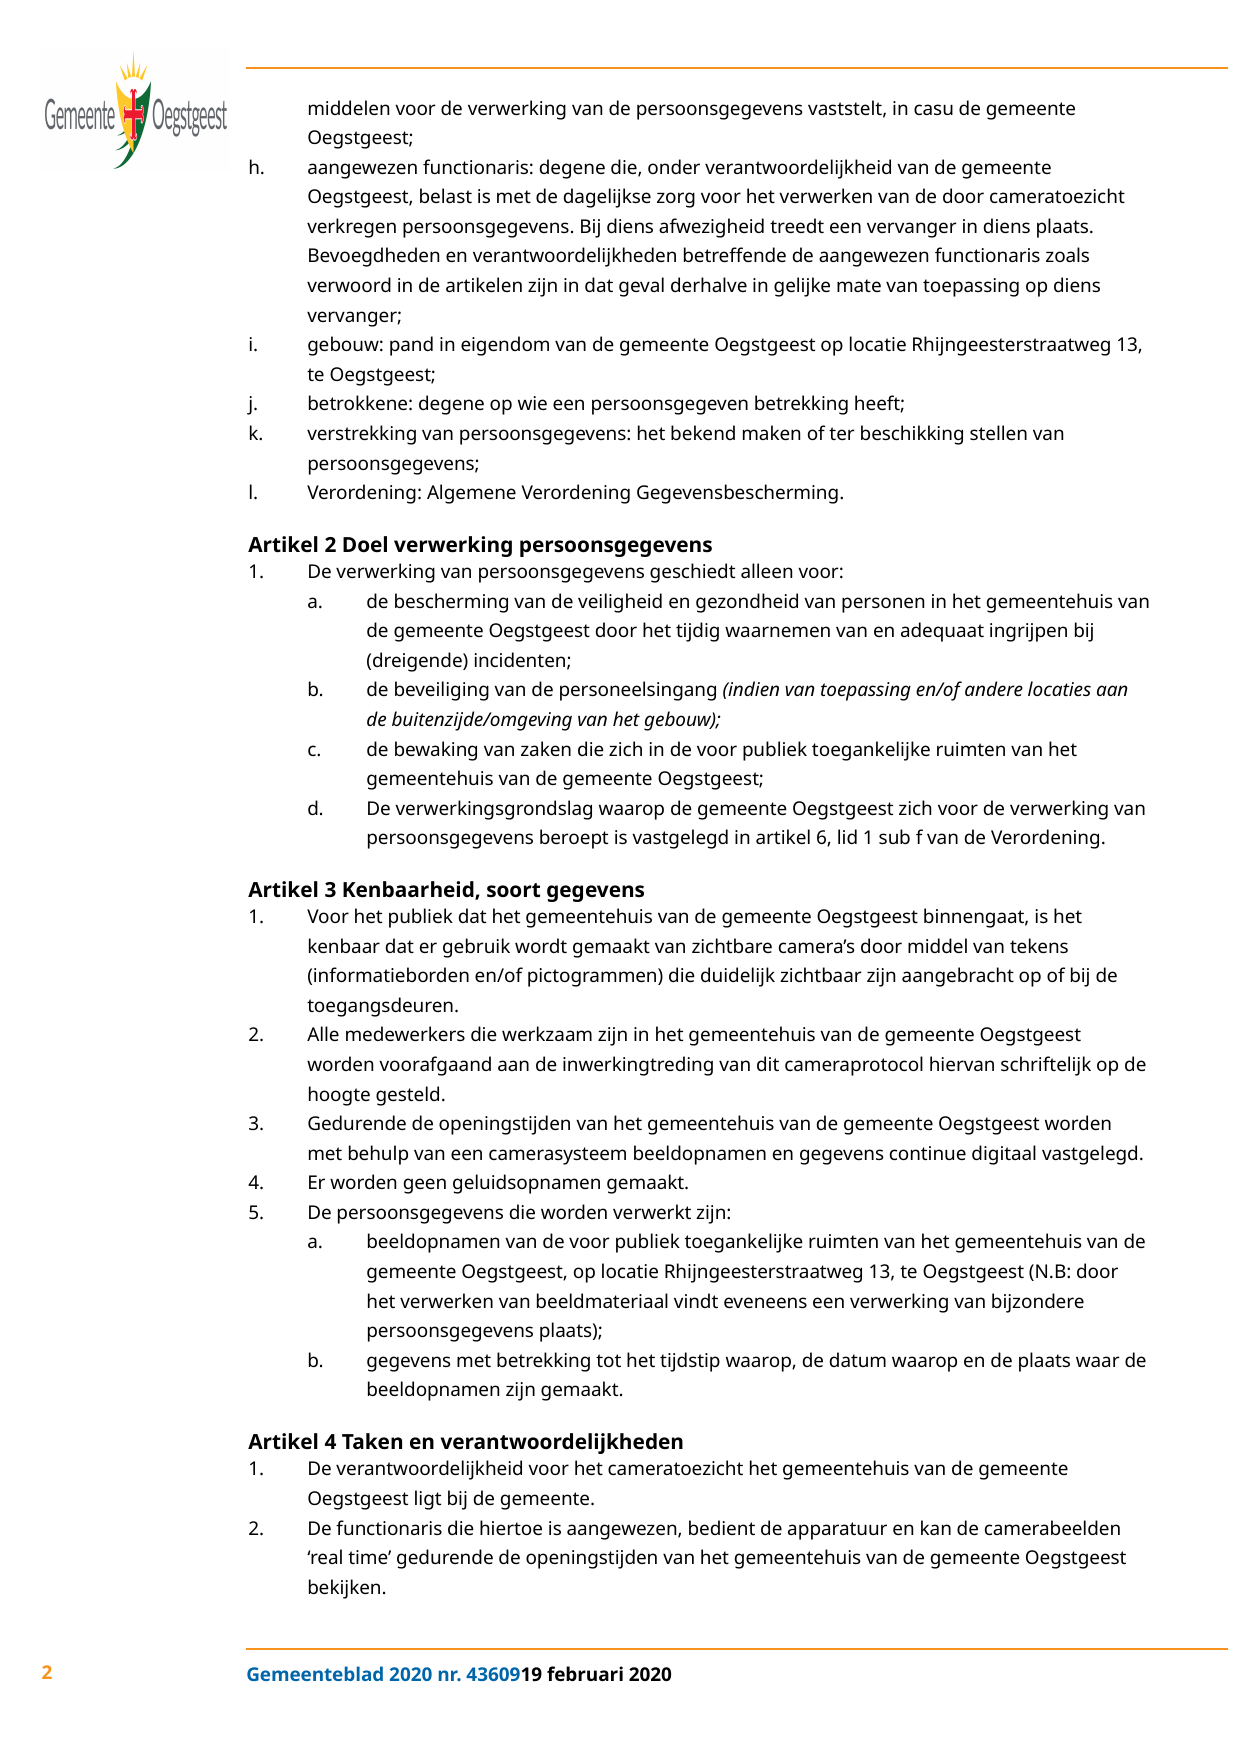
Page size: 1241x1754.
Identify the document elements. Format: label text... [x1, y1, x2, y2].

text Artikel 2 Doel verwerking persoonsgegevens [248, 530, 1152, 558]
picture [41, 47, 231, 172]
list gebouw: pand in eigendom van de gemeente Oegstgeest op locatie Rhijngeesterstraatweg 13, te Oegstgeest; [248, 331, 1152, 387]
list Alle medewerkers die werkzaam zijn in het gemeentehuis van de gemeente Oegstgeest worden voorafgaand aan de inwerkingtreding van dit cameraprotocol hiervan schriftelijk op de hoogte gesteld. [248, 1022, 1152, 1107]
text Artikel 3 Kenbaarheid, soort gegevens [248, 875, 1152, 903]
list gegevens met betrekking tot het tijdstip waarop, de datum waarop en de plaats waar de beeldopnamen zijn gemaakt. [307, 1347, 1152, 1402]
list De verwerking van persoonsgegevens geschiedt alleen voor: [248, 558, 1152, 584]
text Artikel 4 Taken en verantwoordelijkheden [248, 1427, 1152, 1456]
list de bewaking van zaken die zich in de voor publiek toegankelijke ruimten van het gemeentehuis van de gemeente Oegstgeest; [307, 736, 1152, 791]
list Voor het publiek dat het gemeentehuis van de gemeente Oegstgeest binnengaat, is het kenbaar dat er gebruik wordt gemaakt van zichtbare camera’s door middel van tekens (informatieborden en/of pictogrammen) die duidelijk zichtbaar zijn aangebracht op of bij de toegangsdeuren. [248, 903, 1152, 1018]
list verstrekking van persoonsgegevens: het bekend maken of ter beschikking stellen van persoonsgegevens; [248, 420, 1152, 476]
list De verwerkingsgrondslag waarop de gemeente Oegstgeest zich voor de verwerking van persoonsgegevens beroept is vastgelegd in artikel 6, lid 1 sub f van de Verordening. [307, 795, 1152, 850]
list beeldopnamen van de voor publiek toegankelijke ruimten van het gemeentehuis van de gemeente Oegstgeest, op locatie Rhijngeesterstraatweg 13, te Oegstgeest (N.B: door het verwerken van beeldmateriaal vindt eveneens een verwerking van bijzondere persoonsgegevens plaats); [307, 1229, 1152, 1343]
list betrokkene: degene op wie een persoonsgegeven betrekking heeft; [248, 391, 1152, 416]
list De functionaris die hiertoe is aangewezen, bedient de apparatuur en kan de camerabeelden ‘real time’ gedurende de openingstijden van het gemeentehuis van de gemeente Oegstgeest bekijken. [248, 1515, 1152, 1599]
list Verordening: Algemene Verordening Gegevensbescherming. [248, 479, 1152, 505]
list De persoonsgegevens die worden verwerkt zijn: [248, 1199, 1152, 1225]
list middelen voor de verwerking van de persoonsgegevens vaststelt, in casu de gemeente Oegstgeest; [248, 95, 1152, 150]
list de beveiliging van de personeelsingang (indien van toepassing en/of andere locaties aan de buitenzijde/omgeving van het gebouw); [307, 677, 1152, 732]
list Er worden geen geluidsopnamen gemaakt. [248, 1169, 1152, 1195]
list aangewezen functionaris: degene die, onder verantwoordelijkheid van de gemeente Oegstgeest, belast is met de dagelijkse zorg voor het verwerken van de door cameratoezicht verkregen persoonsgegevens. Bij diens afwezigheid treedt een vervanger in diens plaats. Bevoegdheden en verantwoordelijkheden betreffende de aangewezen functionaris zoals verwoord in de artikelen zijn in dat geval derhalve in gelijke mate van toepassing op diens vervanger; [248, 154, 1152, 328]
list de bescherming van de veiligheid en gezondheid van personen in het gemeentehuis van de gemeente Oegstgeest door het tijdig waarnemen van en adequaat ingrijpen bij (dreigende) incidenten; [307, 588, 1152, 673]
list De verantwoordelijkheid voor het cameratoezicht het gemeentehuis van de gemeente Oegstgeest ligt bij de gemeente. [248, 1456, 1152, 1511]
list Gedurende de openingstijden van het gemeentehuis van de gemeente Oegstgeest worden met behulp van een camerasysteem beeldopnamen en gegevens continue digitaal vastgelegd. [248, 1110, 1152, 1166]
